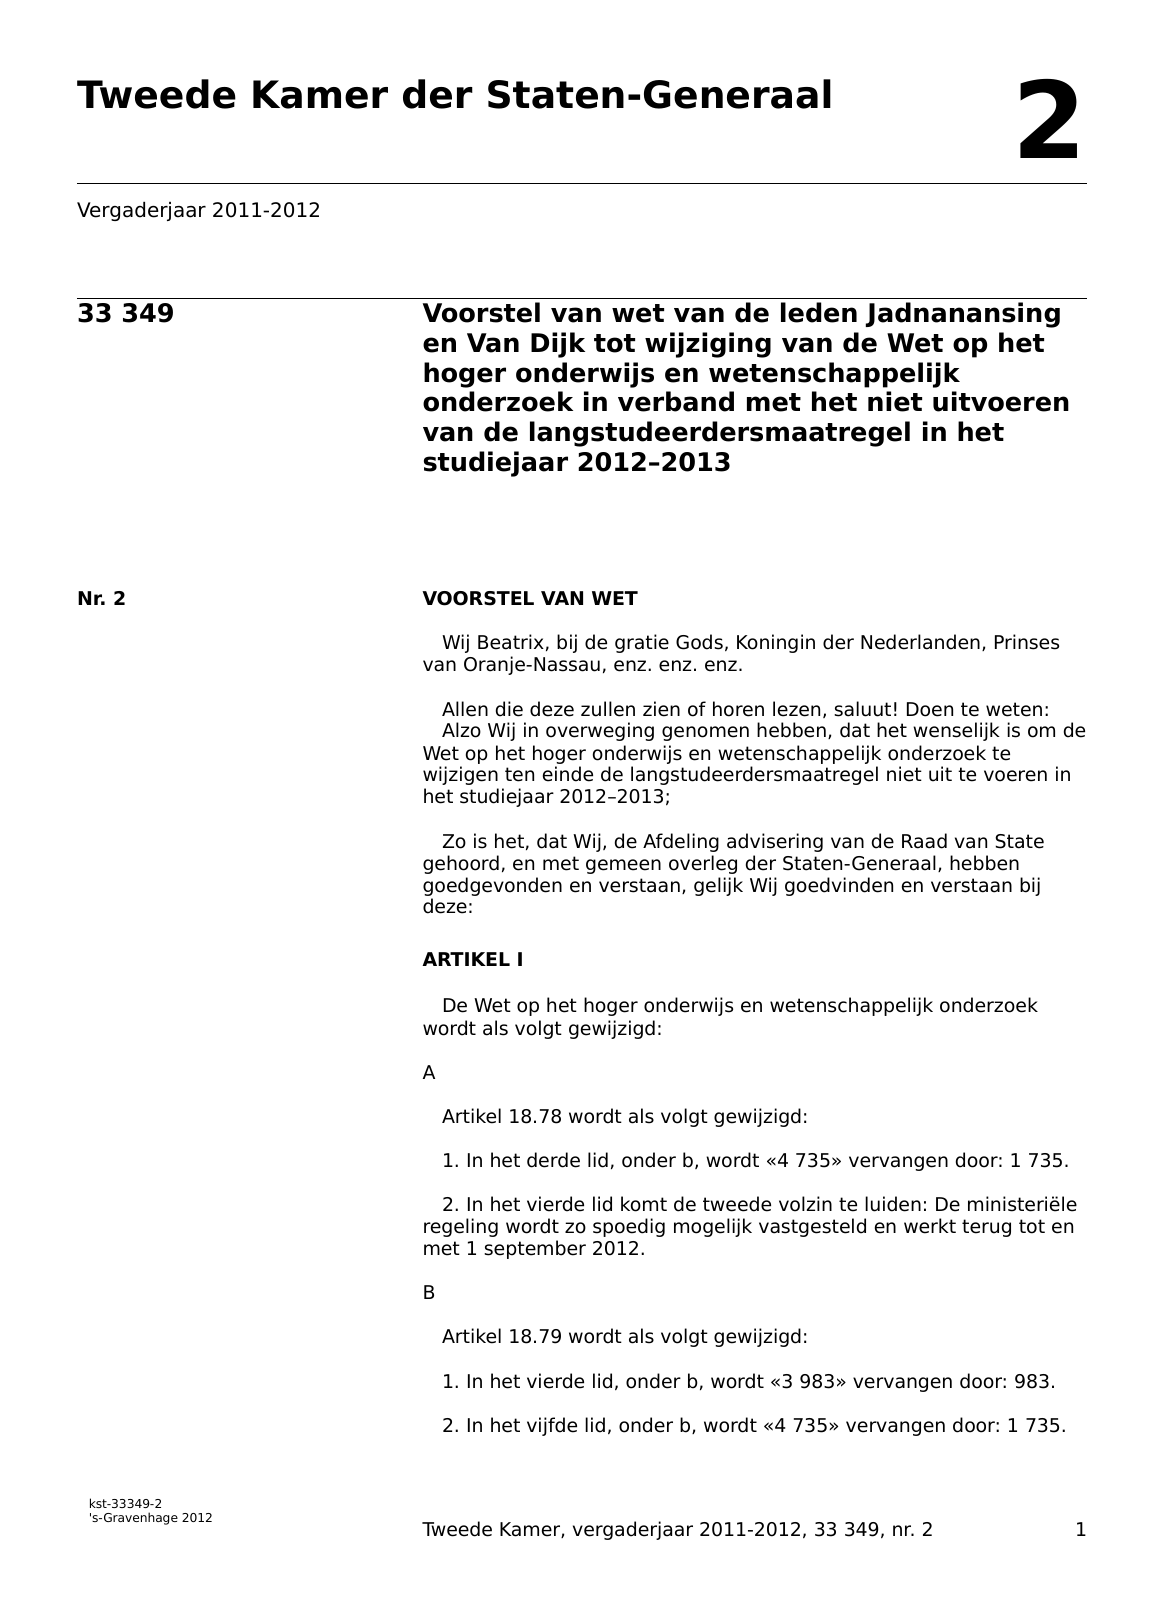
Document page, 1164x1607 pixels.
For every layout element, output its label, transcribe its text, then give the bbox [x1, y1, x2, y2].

table_header 2 [886, 59, 1087, 183]
text 1. In het vierde lid, onder b, wordt «3 983» vervangen door: 983. [422, 1371, 1087, 1392]
subtitle Nr. 2 VOORSTEL VAN WET [77, 588, 1087, 610]
text 1. In het derde lid, onder b, wordt «4 735» vervangen door: 1 735. [422, 1150, 1087, 1172]
text 2. In het vijfde lid, onder b, wordt «4 735» vervangen door: 1 735. [422, 1415, 1087, 1437]
text 's-Gravenhage 2012 [88, 1511, 323, 1525]
subtitle 33 349 Voorstel van wet van de leden Jadnanansing en Van Dijk tot wijziging van de Wet op het hoger onderwijs en wetenschappelijk onderzoek in verband met het niet uitvoeren van de langstudeerdersmaatregel in het studiejaar 2012–2013 [77, 299, 1087, 477]
text Alzo Wij in overweging genomen hebben, dat het wenselijk is om de Wet op het hoger onderwijs en wetenschappelijk onderzoek te wijzigen ten einde de langstudeerdersmaatregel niet uit te voeren in het studiejaar 2012–2013; [422, 720, 1087, 808]
text Artikel 18.79 wordt als volgt gewijzigd: [422, 1326, 1087, 1348]
text B [422, 1282, 1087, 1304]
text De Wet op het hoger onderwijs en wetenschappelijk onderzoek wordt als volgt gewijzigd: [422, 995, 1087, 1039]
text Artikel 18.78 wordt als volgt gewijzigd: [422, 1106, 1087, 1128]
text A [422, 1062, 1087, 1083]
subtitle ARTIKEL I [422, 948, 1087, 970]
text Wij Beatrix, bij de gratie Gods, Koningin der Nederlanden, Prinses van Oranje-Nassau, enz. enz. enz. [422, 632, 1087, 676]
text Zo is het, dat Wij, de Afdeling advisering van de Raad van State gehoord, en met gemeen overleg der Staten-Generaal, hebben goedgevonden en verstaan, gelijk Wij goedvinden en verstaan bij deze: [422, 831, 1087, 918]
text 2. In het vierde lid komt de tweede volzin te luiden: De ministeriële regeling wordt zo spoedig mogelijk vastgesteld en werkt terug tot en met 1 september 2012. [422, 1194, 1087, 1260]
table_header Tweede Kamer der Staten-Generaal [77, 59, 886, 183]
text kst-33349-2 [88, 1497, 323, 1511]
text Allen die deze zullen zien of horen lezen, saluut! Doen te weten: [422, 698, 1087, 720]
table_cell Vergaderjaar 2011-2012 [77, 184, 1087, 298]
